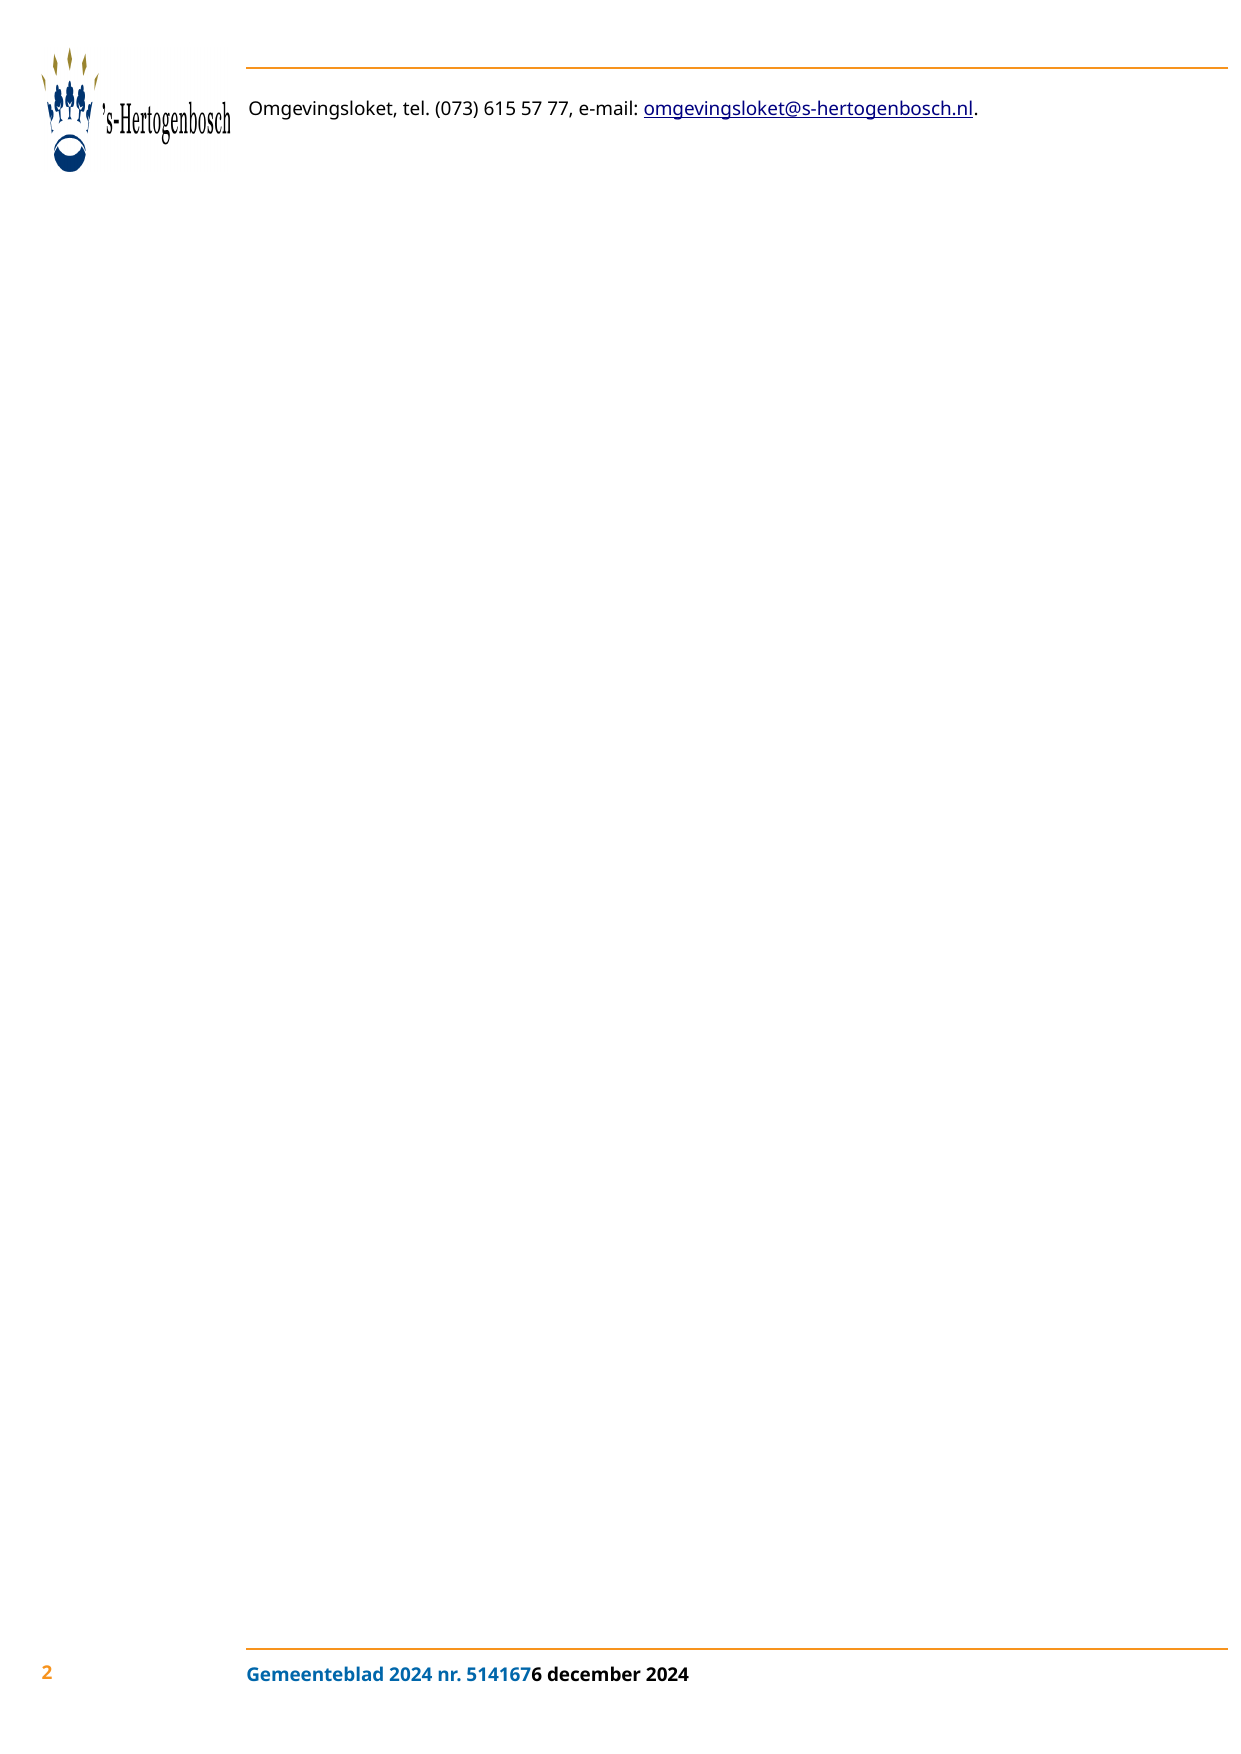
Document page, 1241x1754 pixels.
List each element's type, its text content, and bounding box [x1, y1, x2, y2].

picture [41, 47, 231, 172]
text Omgevingsloket, tel. (073) 615 57 77, e-mail: omgevingsloket@s-hertogenbosch.nl. [248, 95, 1152, 121]
